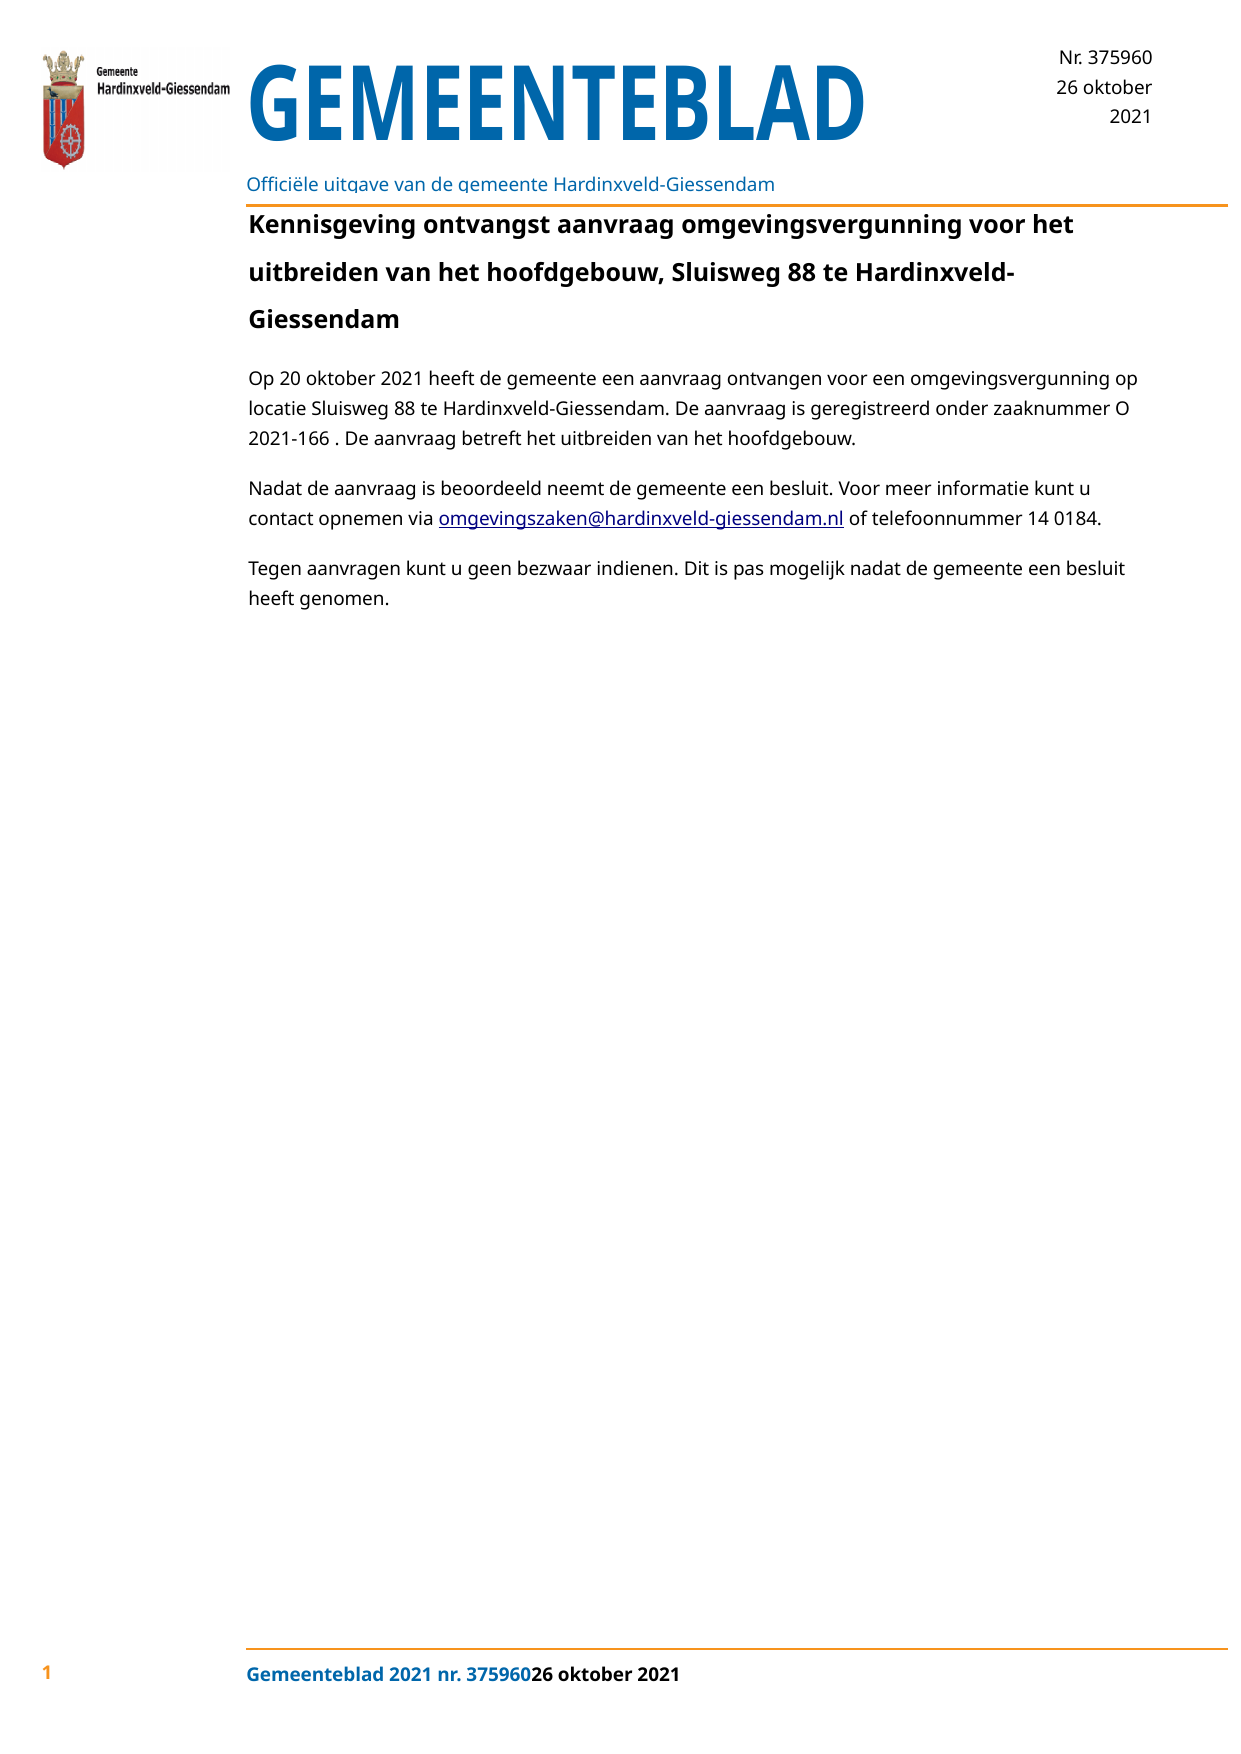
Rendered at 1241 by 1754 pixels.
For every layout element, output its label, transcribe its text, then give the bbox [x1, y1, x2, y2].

text Nadat de aanvraag is beoordeeld neemt de gemeente een besluit. Voor meer informatie kunt u contact opnemen via omgevingszaken@hardinxveld-giessendam.nl of telefoonnummer 14 0184. [248, 475, 1152, 530]
picture [41, 47, 231, 172]
text Op 20 oktober 2021 heeft de gemeente een aanvraag ontvangen voor een omgevingsvergunning op locatie Sluisweg 88 te Hardinxveld-Giessendam. De aanvraag is geregistreerd onder zaaknummer O 2021-166 . De aanvraag betreft het uitbreiden van het hoofdgebouw. [248, 366, 1152, 450]
text Tegen aanvragen kunt u geen bezwaar indienen. Dit is pas mogelijk nadat de gemeente een besluit heeft genomen. [248, 555, 1152, 610]
text Kennisgeving ontvangst aanvraag omgevingsvergunning voor het uitbreiden van het hoofdgebouw, Sluisweg 88 te Hardinxveld-Giessendam [248, 207, 1152, 336]
